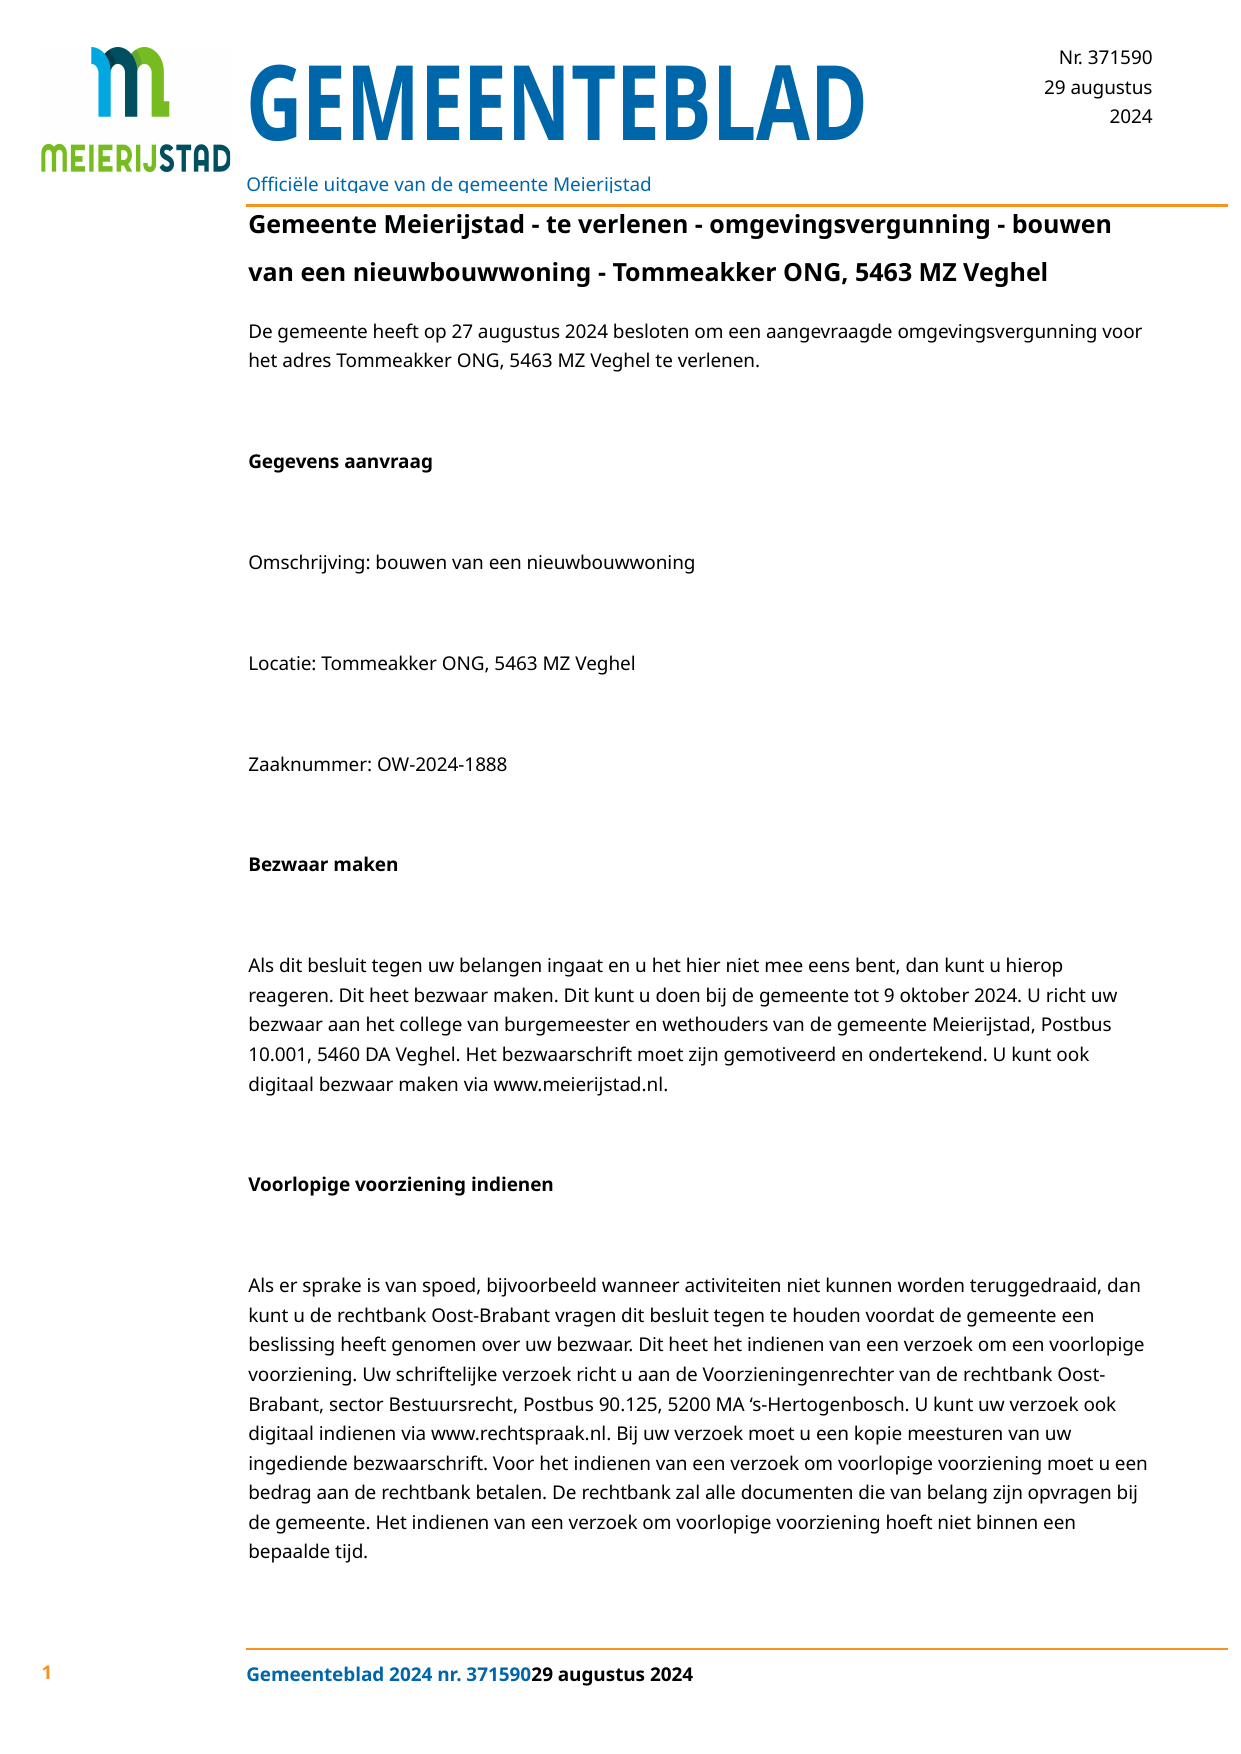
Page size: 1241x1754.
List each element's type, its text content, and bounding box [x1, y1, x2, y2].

text Als er sprake is van spoed, bijvoorbeeld wanneer activiteiten niet kunnen worden teruggedraaid, dan kunt u de rechtbank Oost-Brabant vragen dit besluit tegen te houden voordat de gemeente een beslissing heeft genomen over uw bezwaar. Dit heet het indienen van een verzoek om een voorlopige voorziening. Uw schriftelijke verzoek richt u aan de Voorzieningenrechter van de rechtbank Oost-Brabant, sector Bestuursrecht, Postbus 90.125, 5200 MA ‘s-Hertogenbosch. U kunt uw verzoek ook digitaal indienen via www.rechtspraak.nl. Bij uw verzoek moet u een kopie meesturen van uw ingediende bezwaarschrift. Voor het indienen van een verzoek om voorlopige voorziening moet u een bedrag aan de rechtbank betalen. De rechtbank zal alle documenten die van belang zijn opvragen bij de gemeente. Het indienen van een verzoek om voorlopige voorziening hoeft niet binnen een bepaalde tijd. [248, 1272, 1152, 1564]
text Voorlopige voorziening indienen [248, 1172, 1152, 1197]
text Omschrijving: bouwen van een nieuwbouwwoning [248, 549, 1152, 575]
text Gegevens aanvraag [248, 448, 1152, 474]
text De gemeente heeft op 27 augustus 2024 besloten om een aangevraagde omgevingsvergunning voor het adres Tommeakker ONG, 5463 MZ Veghel te verlenen. [248, 318, 1152, 373]
text Gemeente Meierijstad - te verlenen - omgevingsvergunning - bouwen van een nieuwbouwwoning - Tommeakker ONG, 5463 MZ Veghel [248, 207, 1152, 288]
text Locatie: Tommeakker ONG, 5463 MZ Veghel [248, 650, 1152, 676]
text Als dit besluit tegen uw belangen ingaat en u het hier niet mee eens bent, dan kunt u hierop reageren. Dit heet bezwaar maken. Dit kunt u doen bij de gemeente tot 9 oktober 2024. U richt uw bezwaar aan het college van burgemeester en wethouders van de gemeente Meierijstad, Postbus 10.001, 5460 DA Veghel. Het bezwaarschrift moet zijn gemotiveerd en ondertekend. U kunt ook digitaal bezwaar maken via www.meierijstad.nl. [248, 952, 1152, 1097]
text Zaaknummer: OW-2024-1888 [248, 751, 1152, 777]
picture [41, 47, 231, 172]
text Bezwaar maken [248, 852, 1152, 877]
